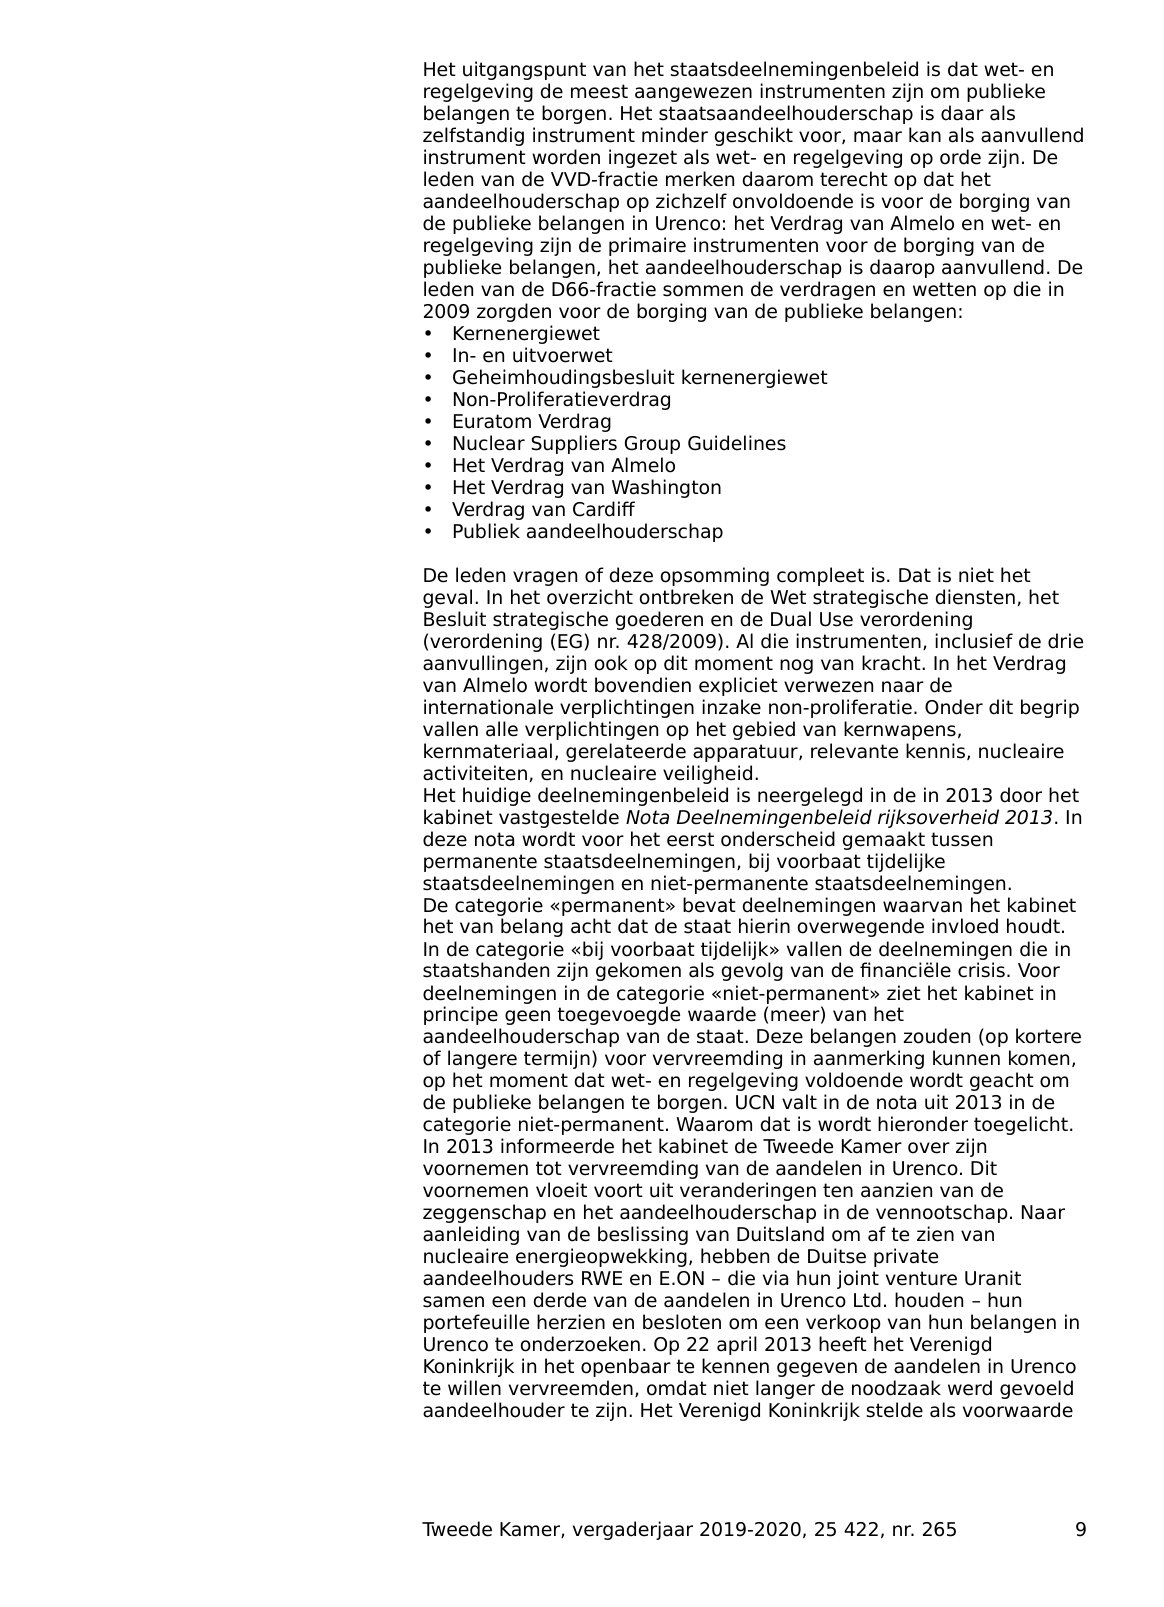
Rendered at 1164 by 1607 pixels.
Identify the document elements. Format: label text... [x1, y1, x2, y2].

text Het huidige deelnemingenbeleid is neergelegd in de in 2013 door het kabinet vastgestelde Nota Deelnemingenbeleid rijksoverheid 2013. In deze nota wordt voor het eerst onderscheid gemaakt tussen permanente staatsdeelnemingen, bij voorbaat tijdelijke staatsdeelnemingen en niet-permanente staatsdeelnemingen. [422, 784, 1087, 894]
text • Euratom Verdrag [422, 411, 1087, 433]
text In 2013 informeerde het kabinet de Tweede Kamer over zijn voornemen tot vervreemding van de aandelen in Urenco. Dit voornemen vloeit voort uit veranderingen ten aanzien van de zeggenschap en het aandeelhouderschap in de vennootschap. Naar aanleiding van de beslissing van Duitsland om af te zien van nucleaire energieopwekking, hebben de Duitse private aandeelhouders RWE en E.ON – die via hun joint venture Uranit samen een derde van de aandelen in Urenco Ltd. houden – hun portefeuille herzien en besloten om een verkoop van hun belangen in Urenco te onderzoeken. Op 22 april 2013 heeft het Verenigd Koninkrijk in het openbaar te kennen gegeven de aandelen in Urenco te willen vervreemden, omdat niet langer de noodzaak werd gevoeld aandeelhouder te zijn. Het Verenigd Koninkrijk stelde als voorwaarde [422, 1136, 1087, 1422]
text • Het Verdrag van Almelo [422, 455, 1087, 477]
text • In- en uitvoerwet [422, 345, 1087, 367]
text • Publiek aandeelhouderschap [422, 521, 1087, 543]
text De leden vragen of deze opsomming compleet is. Dat is niet het geval. In het overzicht ontbreken de Wet strategische diensten, het Besluit strategische goederen en de Dual Use verordening (verordening (EG) nr. 428/2009). Al die instrumenten, inclusief de drie aanvullingen, zijn ook op dit moment nog van kracht. In het Verdrag van Almelo wordt bovendien expliciet verwezen naar de internationale verplichtingen inzake non-proliferatie. Onder dit begrip vallen alle verplichtingen op het gebied van kernwapens, kernmateriaal, gerelateerde apparatuur, relevante kennis, nucleaire activiteiten, en nucleaire veiligheid. [422, 565, 1087, 784]
text • Nuclear Suppliers Group Guidelines [422, 433, 1087, 455]
text • Kernenergiewet [422, 323, 1087, 345]
text Het uitgangspunt van het staatsdeelnemingenbeleid is dat wet- en regelgeving de meest aangewezen instrumenten zijn om publieke belangen te borgen. Het staatsaandeelhouderschap is daar als zelfstandig instrument minder geschikt voor, maar kan als aanvullend instrument worden ingezet als wet- en regelgeving op orde zijn. De leden van de VVD-fractie merken daarom terecht op dat het aandeelhouderschap op zichzelf onvoldoende is voor de borging van de publieke belangen in Urenco: het Verdrag van Almelo en wet- en regelgeving zijn de primaire instrumenten voor de borging van de publieke belangen, het aandeelhouderschap is daarop aanvullend. De leden van de D66-fractie sommen de verdragen en wetten op die in 2009 zorgden voor de borging van de publieke belangen: [422, 59, 1087, 323]
text De categorie «permanent» bevat deelnemingen waarvan het kabinet het van belang acht dat de staat hierin overwegende invloed houdt. In de categorie «bij voorbaat tijdelijk» vallen de deelnemingen die in staatshanden zijn gekomen als gevolg van de financiële crisis. Voor deelnemingen in de categorie «niet-permanent» ziet het kabinet in principe geen toegevoegde waarde (meer) van het aandeelhouderschap van de staat. Deze belangen zouden (op kortere of langere termijn) voor vervreemding in aanmerking kunnen komen, op het moment dat wet- en regelgeving voldoende wordt geacht om de publieke belangen te borgen. UCN valt in de nota uit 2013 in de categorie niet-permanent. Waarom dat is wordt hieronder toegelicht. [422, 894, 1087, 1136]
text • Non-Proliferatieverdrag [422, 389, 1087, 411]
text • Het Verdrag van Washington [422, 477, 1087, 499]
text • Verdrag van Cardiff [422, 499, 1087, 521]
text • Geheimhoudingsbesluit kernenergiewet [422, 367, 1087, 389]
